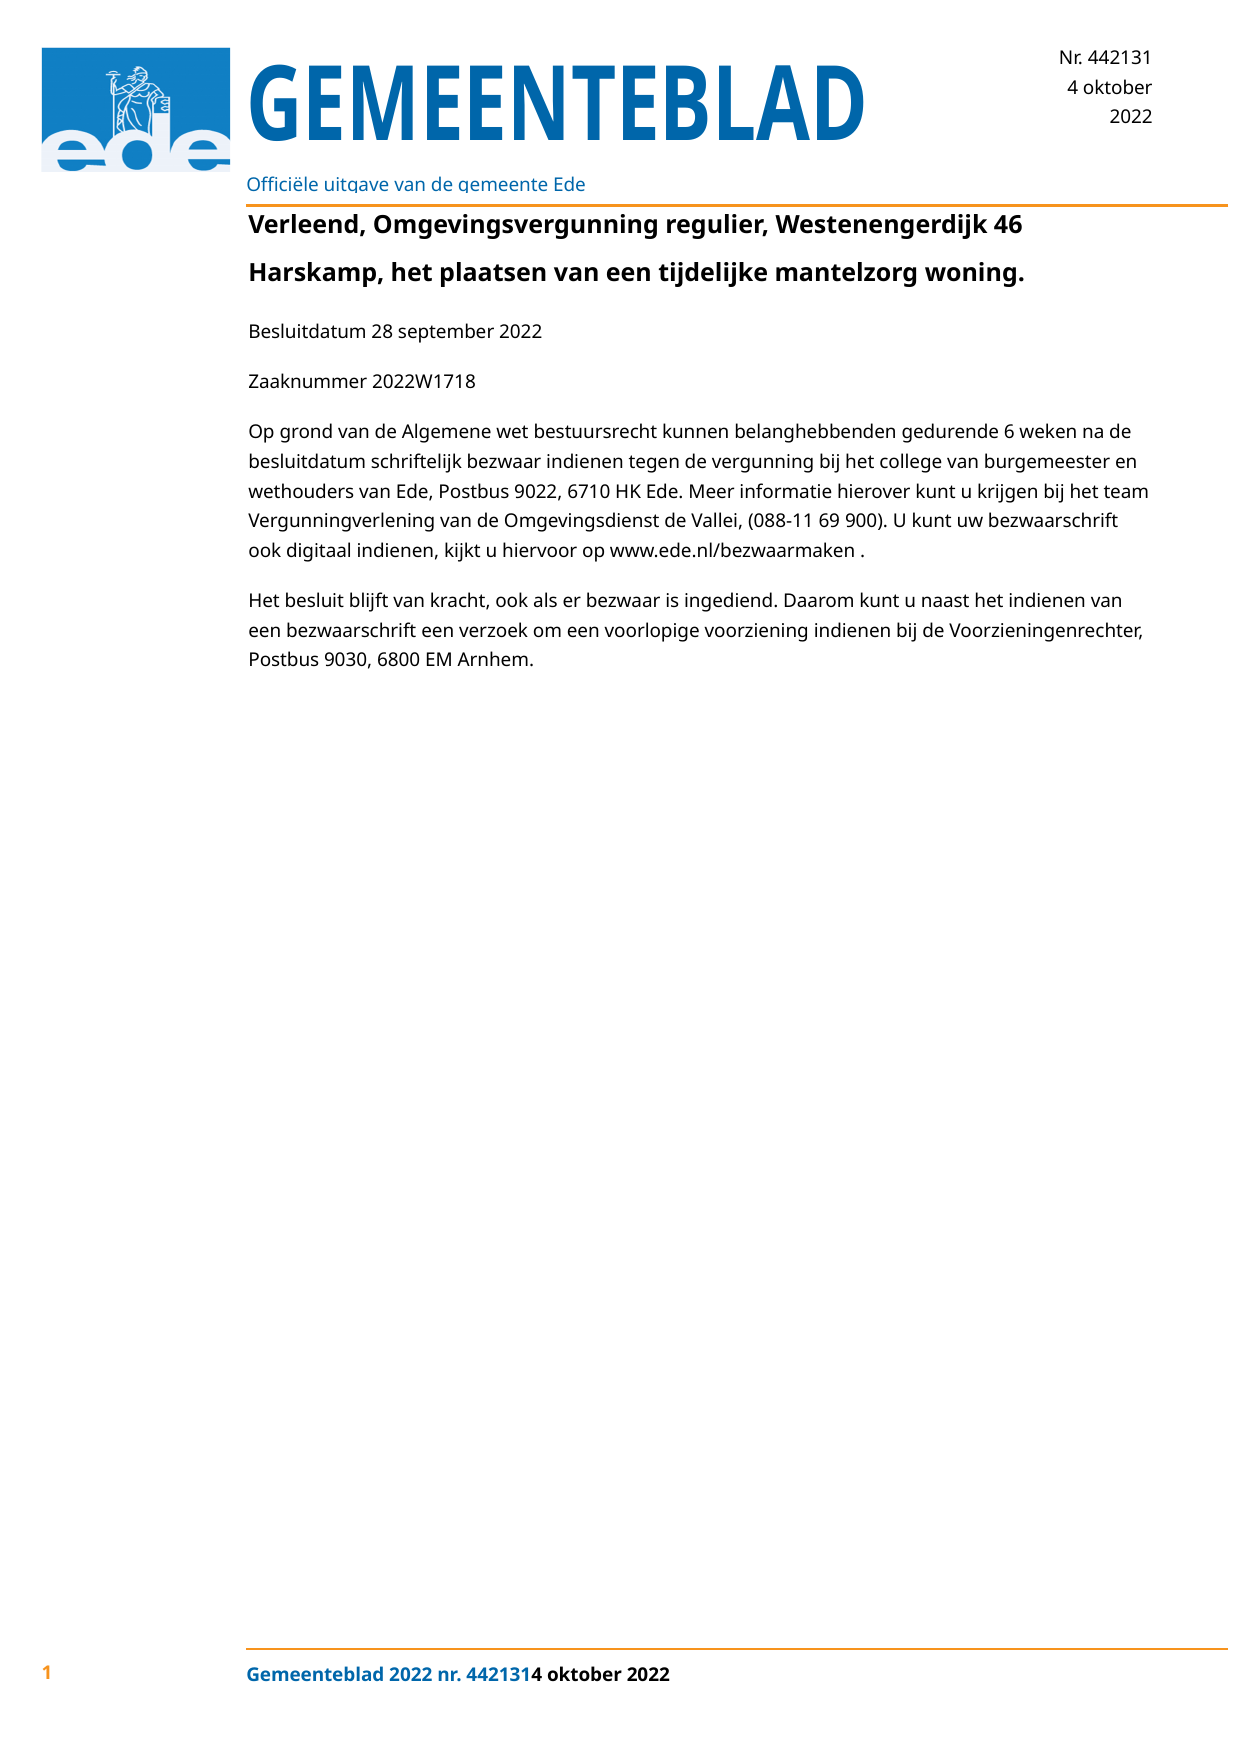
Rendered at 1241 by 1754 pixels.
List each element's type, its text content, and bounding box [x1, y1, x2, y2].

picture [41, 47, 231, 172]
text Het besluit blijft van kracht, ook als er bezwaar is ingediend. Daarom kunt u naast het indienen van een bezwaarschrift een verzoek om een voorlopige voorziening indienen bij de Voorzieningenrechter, Postbus 9030, 6800 EM Arnhem. [248, 587, 1152, 672]
text Zaaknummer 2022W1718 [248, 368, 1152, 394]
text Op grond van de Algemene wet bestuursrecht kunnen belanghebbenden gedurende 6 weken na de besluitdatum schriftelijk bezwaar indienen tegen de vergunning bij het college van burgemeester en wethouders van Ede, Postbus 9022, 6710 HK Ede. Meer informatie hierover kunt u krijgen bij het team Vergunningverlening van de Omgevingsdienst de Vallei, (088-11 69 900). U kunt uw bezwaarschrift ook digitaal indienen, kijkt u hiervoor op www.ede.nl/bezwaarmaken . [248, 419, 1152, 563]
text Besluitdatum 28 september 2022 [248, 318, 1152, 344]
text Verleend, Omgevingsvergunning regulier, Westenengerdijk 46 Harskamp, het plaatsen van een tijdelijke mantelzorg woning. [248, 207, 1152, 288]
